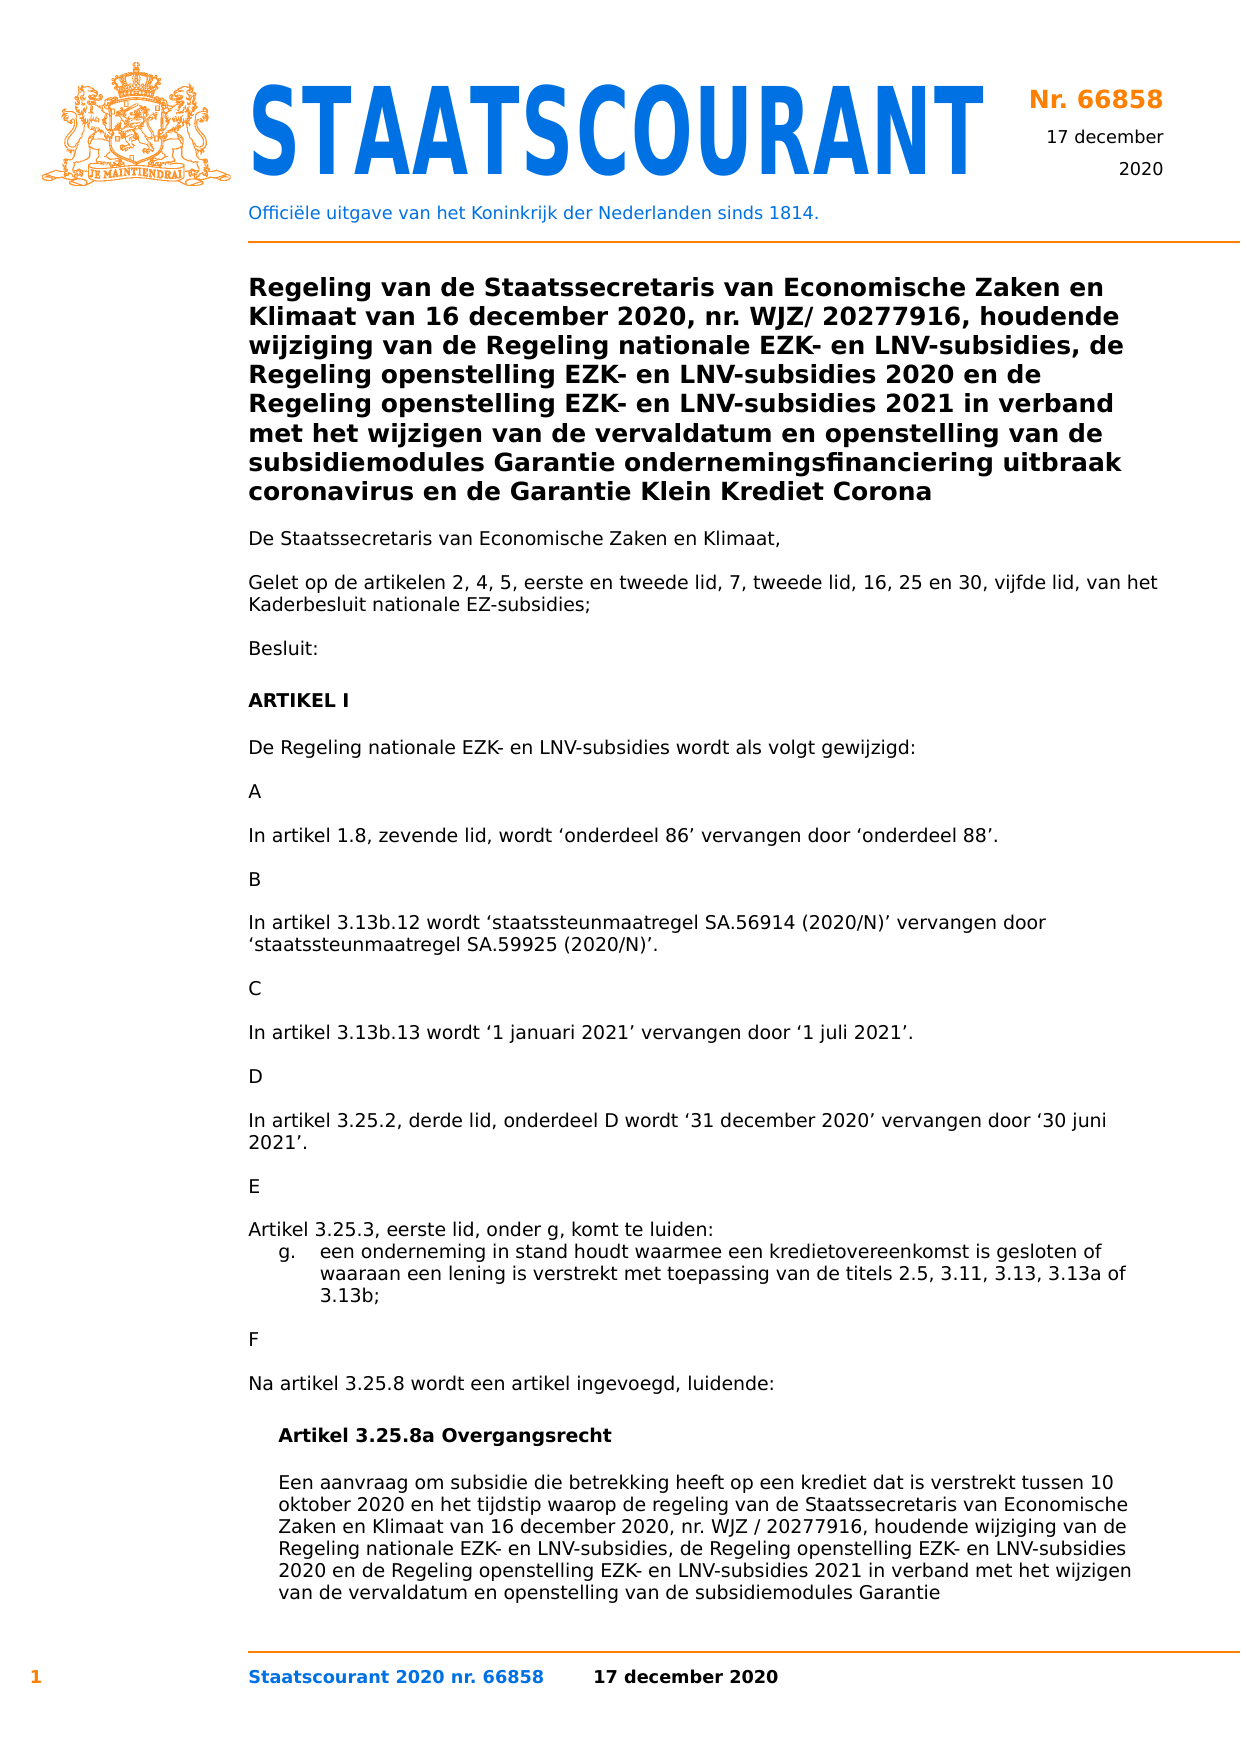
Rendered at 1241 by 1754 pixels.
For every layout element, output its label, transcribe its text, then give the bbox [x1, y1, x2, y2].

text Een aanvraag om subsidie die betrekking heeft op een krediet dat is verstrekt tussen 10 oktober 2020 en het tijdstip waarop de regeling van de Staatssecretaris van Economische Zaken en Klimaat van 16 december 2020, nr. WJZ / 20277916, houdende wijziging van de Regeling nationale EZK- en LNV-subsidies, de Regeling openstelling EZK- en LNV-subsidies 2020 en de Regeling openstelling EZK- en LNV-subsidies 2021 in verband met het wijzigen van de vervaldatum en openstelling van de subsidiemodules Garantie [278, 1472, 1163, 1604]
text In artikel 3.13b.12 wordt ‘staatssteunmaatregel SA.56914 (2020/N)’ vervangen door ‘staatssteunmaatregel SA.59925 (2020/N)’. [248, 912, 1163, 956]
table_cell 17 december [998, 121, 1240, 153]
text In artikel 1.8, zevende lid, wordt ‘onderdeel 86’ vervangen door ‘onderdeel 88’. [248, 824, 1163, 847]
text In artikel 3.13b.13 wordt ‘1 januari 2021’ vervangen door ‘1 juli 2021’. [248, 1022, 1163, 1044]
text De Regeling nationale EZK- en LNV-subsidies wordt als volgt gewijzigd: [248, 737, 1163, 759]
text Besluit: [248, 638, 1163, 660]
subtitle ARTIKEL I [248, 690, 1163, 712]
text In artikel 3.25.2, derde lid, onderdeel D wordt ‘31 december 2020’ vervangen door ‘30 juni 2021’. [248, 1110, 1163, 1154]
subtitle Regeling van de Staatssecretaris van Economische Zaken en Klimaat van 16 december 2020, nr. WJZ/ 20277916, houdende wijziging van de Regeling nationale EZK- en LNV-subsidies, de Regeling openstelling EZK- en LNV-subsidies 2020 en de Regeling openstelling EZK- en LNV-subsidies 2021 in verband met het wijzigen van de vervaldatum en openstelling van de subsidiemodules Garantie ondernemingsfinanciering uitbraak coronavirus en de Garantie Klein Krediet Corona [248, 273, 1163, 506]
text De Staatssecretaris van Economische Zaken en Klimaat, [248, 528, 1163, 550]
text g. een onderneming in stand houdt waarmee een kredietovereenkomst is gesloten of waaraan een lening is verstrekt met toepassing van de titels 2.5, 3.11, 3.13, 3.13a of 3.13b; [278, 1241, 1163, 1307]
text F [248, 1329, 1163, 1351]
subtitle Artikel 3.25.8a Overgangsrecht [278, 1425, 1163, 1447]
text C [248, 978, 1163, 1000]
text Gelet op de artikelen 2, 4, 5, eerste en tweede lid, 7, tweede lid, 16, 25 en 30, vijfde lid, van het Kaderbesluit nationale EZ-subsidies; [248, 572, 1163, 616]
text D [248, 1066, 1163, 1088]
text Artikel 3.25.3, eerste lid, onder g, komt te luiden: [248, 1219, 1163, 1241]
text A [248, 781, 1163, 803]
picture [41, 62, 231, 186]
table_header Nr. 66858 [998, 62, 1240, 121]
text B [248, 868, 1163, 890]
text Na artikel 3.25.8 wordt een artikel ingevoegd, luidende: [248, 1373, 1163, 1395]
table_header STAATSCOURANT [248, 62, 998, 203]
table_header [25, 62, 248, 241]
table_cell Officiële uitgave van het Koninkrijk der Nederlanden sinds 1814. [248, 203, 1240, 241]
table_cell 2020 [998, 153, 1240, 203]
text E [248, 1176, 1163, 1197]
